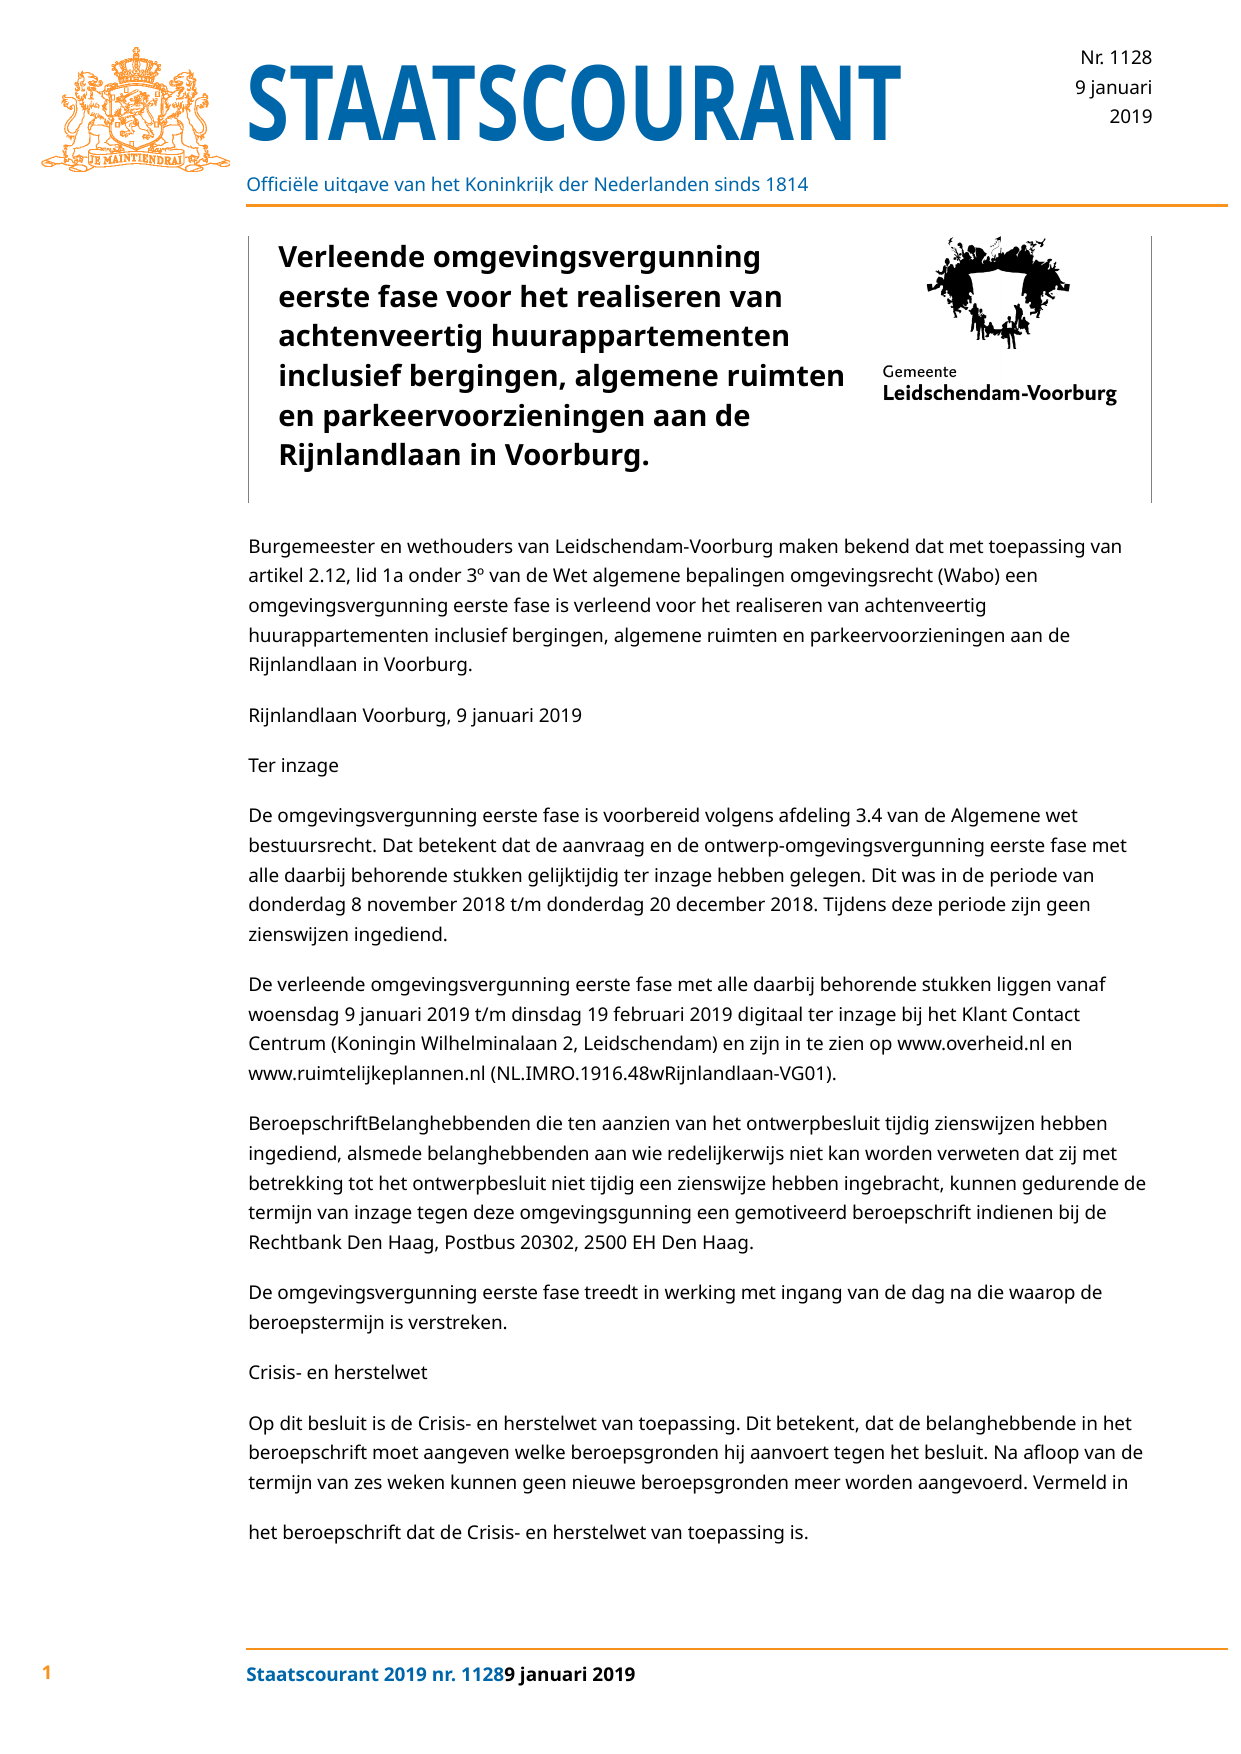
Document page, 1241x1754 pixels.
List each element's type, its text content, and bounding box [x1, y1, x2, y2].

text Ter inzage [248, 752, 1152, 778]
text De omgevingsvergunning eerste fase is voorbereid volgens afdeling 3.4 van de Algemene wet bestuursrecht. Dat betekent dat de aanvraag en de ontwerp-omgevingsvergunning eerste fase met alle daarbij behorende stukken gelijktijdig ter inzage hebben gelegen. Dit was in de periode van donderdag 8 november 2018 t/m donderdag 20 december 2018. Tijdens deze periode zijn geen zienswijzen ingediend. [248, 803, 1152, 947]
table_header Verleende omgevingsvergunning eerste fase voor het realiseren van achtenveertig huurappartementen inclusief bergingen, algemene ruimten en parkeervoorzieningen aan de Rijnlandlaan in Voorburg. [249, 236, 850, 503]
picture [882, 236, 1119, 406]
text De omgevingsvergunning eerste fase treedt in werking met ingang van de dag na die waarop de beroepstermijn is verstreken. [248, 1279, 1152, 1334]
text het beroepschrift dat de Crisis- en herstelwet van toepassing is. [248, 1519, 1152, 1545]
text Burgemeester en wethouders van Leidschendam-Voorburg maken bekend dat met toepassing van artikel 2.12, lid 1a onder 3º van de Wet algemene bepalingen omgevingsrecht (Wabo) een omgevingsvergunning eerste fase is verleend voor het realiseren van achtenveertig huurappartementen inclusief bergingen, algemene ruimten en parkeervoorzieningen aan de Rijnlandlaan in Voorburg. [248, 533, 1152, 677]
text Op dit besluit is de Crisis- en herstelwet van toepassing. Dit betekent, dat de belanghebbende in het beroepschrift moet aangeven welke beroepsgronden hij aanvoert tegen het besluit. Na afloop van de termijn van zes weken kunnen geen nieuwe beroepsgronden meer worden aangevoerd. Vermeld in [248, 1410, 1152, 1494]
picture [41, 47, 231, 172]
text Rijnlandlaan Voorburg, 9 januari 2019 [248, 702, 1152, 727]
text BeroepschriftBelanghebbenden die ten aanzien van het ontwerpbesluit tijdig zienswijzen hebben ingediend, alsmede belanghebbenden aan wie redelijkerwijs niet kan worden verweten dat zij met betrekking tot het ontwerpbesluit niet tijdig een zienswijze hebben ingebracht, kunnen gedurende de termijn van inzage tegen deze omgevingsgunning een gemotiveerd beroepschrift indienen bij de Rechtbank Den Haag, Postbus 20302, 2500 EH Den Haag. [248, 1111, 1152, 1254]
text Crisis- en herstelwet [248, 1359, 1152, 1385]
table_header [850, 236, 1151, 503]
text De verleende omgevingsvergunning eerste fase met alle daarbij behorende stukken liggen vanaf woensdag 9 januari 2019 t/m dinsdag 19 februari 2019 digitaal ter inzage bij het Klant Contact Centrum (Koningin Wilhelminalaan 2, Leidschendam) en zijn in te zien op www.overheid.nl en www.ruimtelijkeplannen.nl (NL.IMRO.1916.48wRijnlandlaan-VG01). [248, 971, 1152, 1086]
